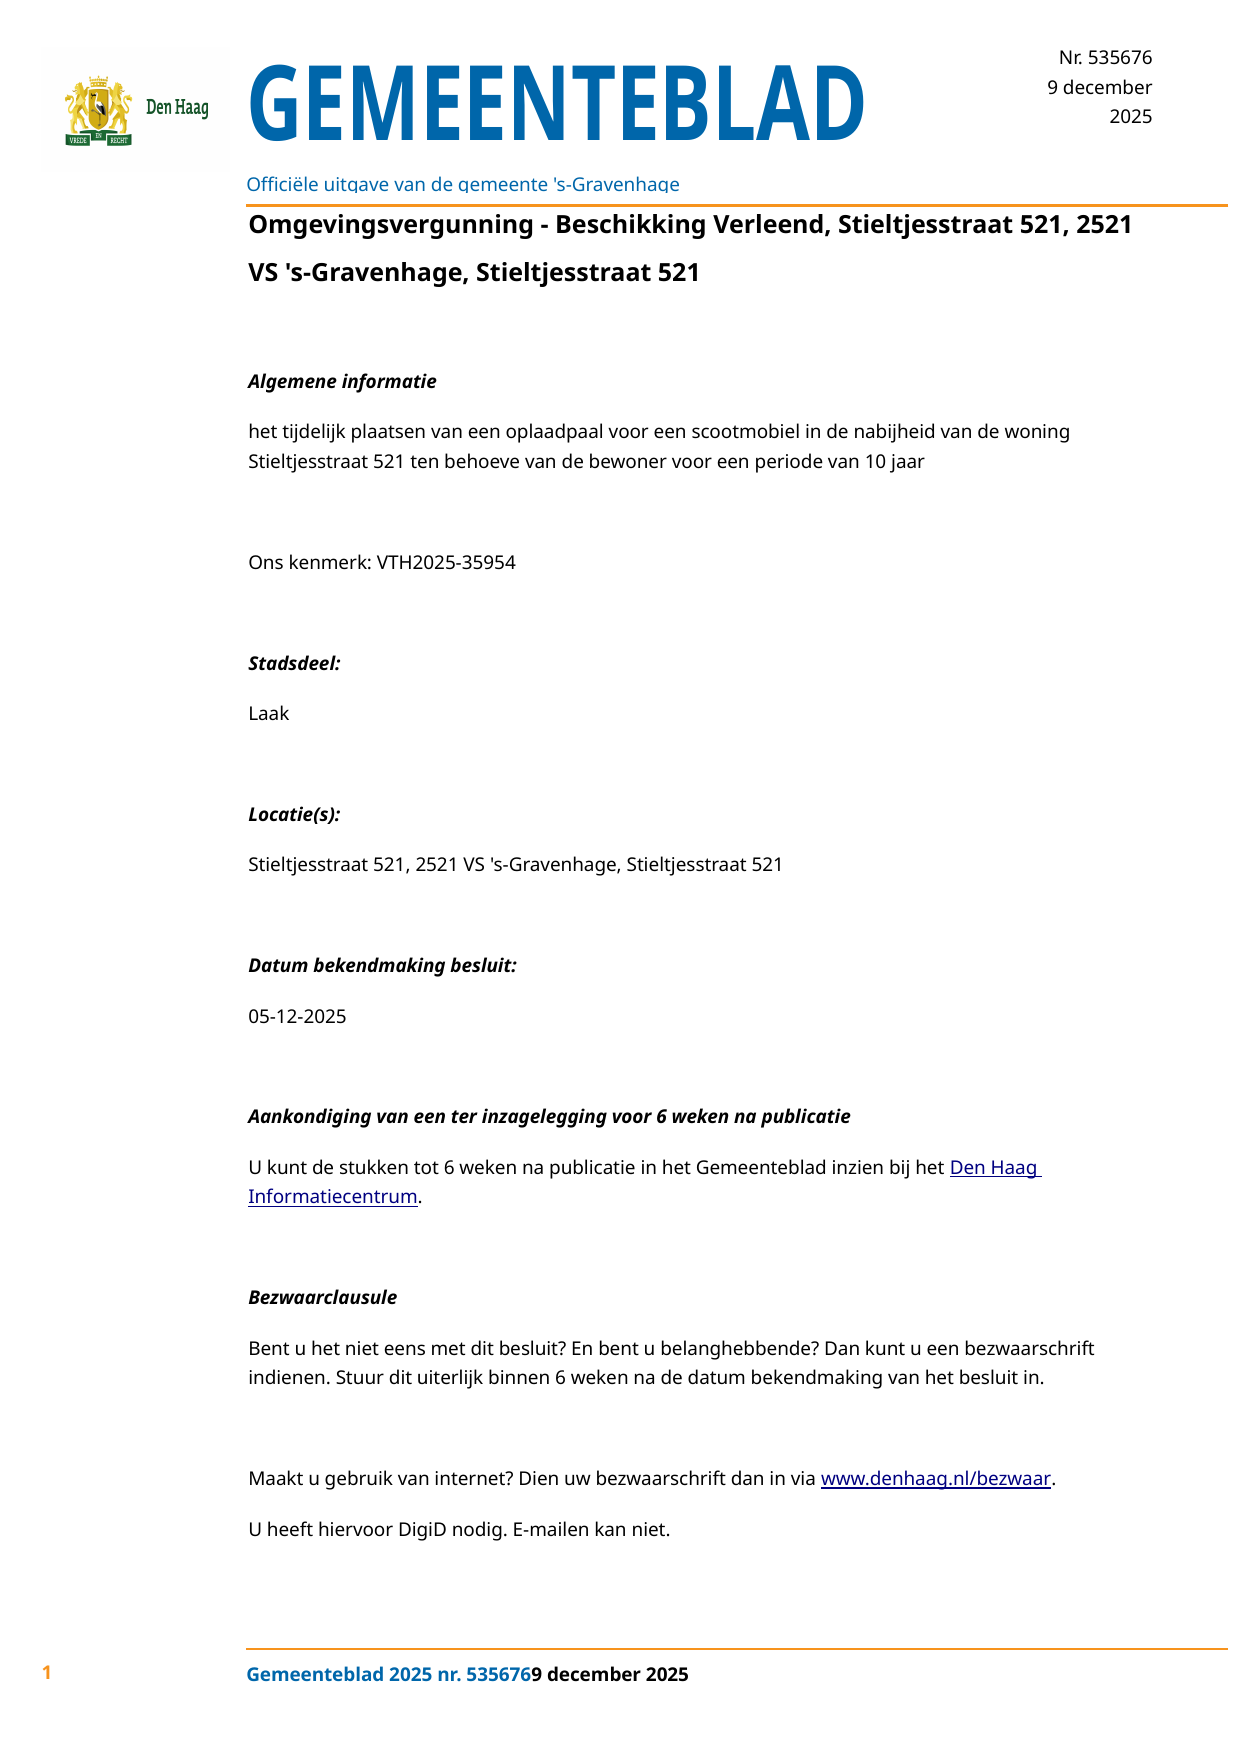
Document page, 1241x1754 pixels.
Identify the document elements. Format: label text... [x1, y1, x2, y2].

text Maakt u gebruik van internet? Dien uw bezwaarschrift dan in via www.denhaag.nl/bezwaar. [248, 1465, 1152, 1491]
text Stieltjesstraat 521, 2521 VS 's-Gravenhage, Stieltjesstraat 521 [248, 852, 1152, 877]
text het tijdelijk plaatsen van een oplaadpaal voor een scootmobiel in de nabijheid van de woning Stieltjesstraat 521 ten behoeve van de bewoner voor een periode van 10 jaar [248, 419, 1152, 474]
text Omgevingsvergunning - Beschikking Verleend, Stieltjesstraat 521, 2521 VS 's-Gravenhage, Stieltjesstraat 521 [248, 207, 1152, 288]
text Bent u het niet eens met dit besluit? En bent u belanghebbende? Dan kunt u een bezwaarschrift indienen. Stuur dit uiterlijk binnen 6 weken na de datum bekendmaking van het besluit in. [248, 1335, 1152, 1390]
text Bezwaarclausule [248, 1284, 1152, 1310]
text Algemene informatie [248, 368, 1152, 394]
text Ons kenmerk: VTH2025-35954 [248, 549, 1152, 575]
text U kunt de stukken tot 6 weken na publicatie in het Gemeenteblad inzien bij het Den Haag Informatiecentrum. [248, 1154, 1152, 1209]
text Aankondiging van een ter inzagelegging voor 6 weken na publicatie [248, 1104, 1152, 1129]
text Laak [248, 700, 1152, 726]
text Locatie(s): [248, 801, 1152, 827]
text U heeft hiervoor DigiD nodig. E-mailen kan niet. [248, 1516, 1152, 1542]
text Stadsdeel: [248, 650, 1152, 676]
picture [41, 47, 231, 172]
text Datum bekendmaking besluit: [248, 952, 1152, 978]
text 05-12-2025 [248, 1003, 1152, 1029]
